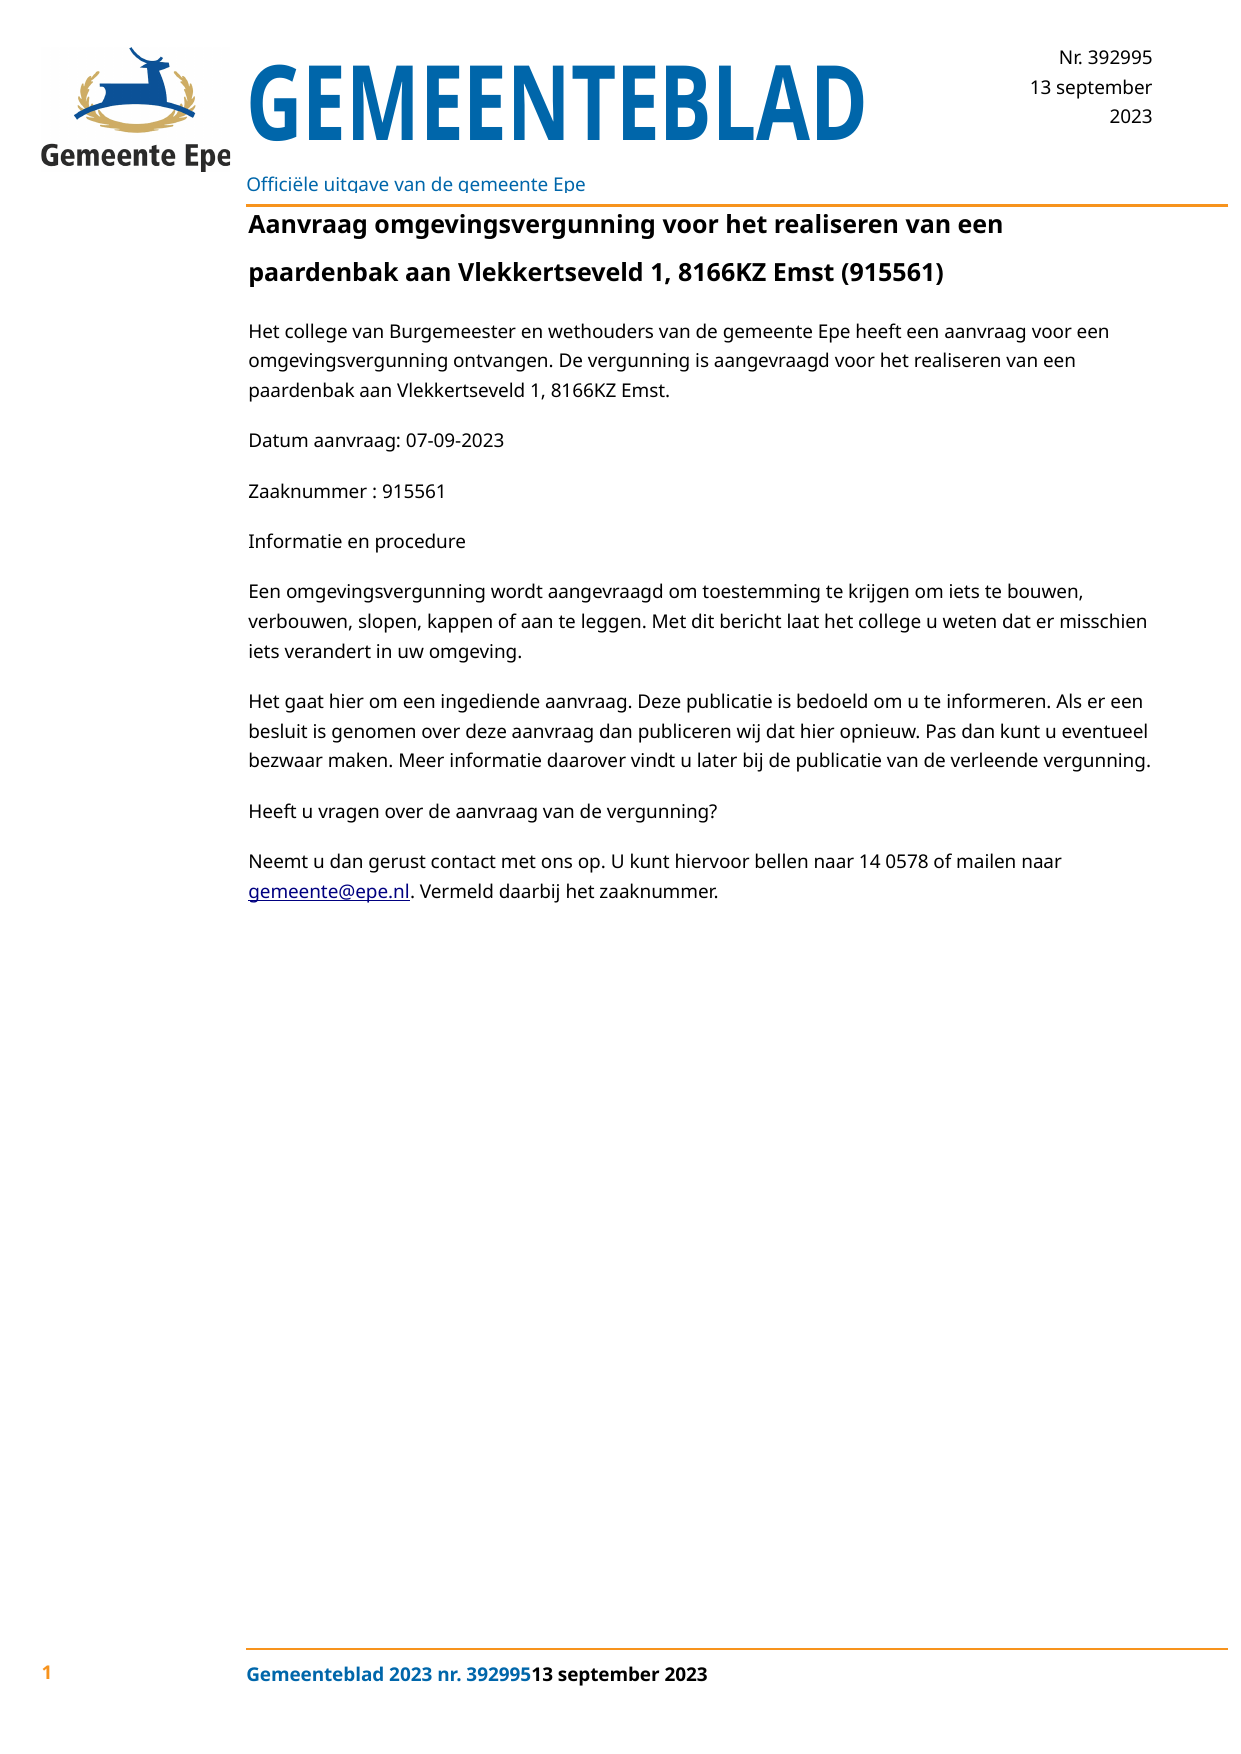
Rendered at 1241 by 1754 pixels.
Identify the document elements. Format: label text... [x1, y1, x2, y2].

picture [41, 47, 231, 172]
text Datum aanvraag: 07-09-2023 [248, 427, 1152, 453]
text Informatie en procedure [248, 528, 1152, 554]
text Een omgevingsvergunning wordt aangevraagd om toestemming te krijgen om iets te bouwen, verbouwen, slopen, kappen of aan te leggen. Met dit bericht laat het college u weten dat er misschien iets verandert in uw omgeving. [248, 579, 1152, 664]
text Het college van Burgemeester en wethouders van de gemeente Epe heeft een aanvraag voor een omgevingsvergunning ontvangen. De vergunning is aangevraagd voor het realiseren van een paardenbak aan Vlekkertseveld 1, 8166KZ Emst. [248, 318, 1152, 403]
text Neemt u dan gerust contact met ons op. U kunt hiervoor bellen naar 14 0578 of mailen naar gemeente@epe.nl. Vermeld daarbij het zaaknummer. [248, 848, 1152, 904]
text Heeft u vragen over de aanvraag van de vergunning? [248, 798, 1152, 824]
text Het gaat hier om een ingediende aanvraag. Deze publicatie is bedoeld om u te informeren. Als er een besluit is genomen over deze aanvraag dan publiceren wij dat hier opnieuw. Pas dan kunt u eventueel bezwaar maken. Meer informatie daarover vindt u later bij de publicatie van de verleende vergunning. [248, 688, 1152, 773]
text Zaaknummer : 915561 [248, 478, 1152, 504]
text Aanvraag omgevingsvergunning voor het realiseren van een paardenbak aan Vlekkertseveld 1, 8166KZ Emst (915561) [248, 207, 1152, 288]
